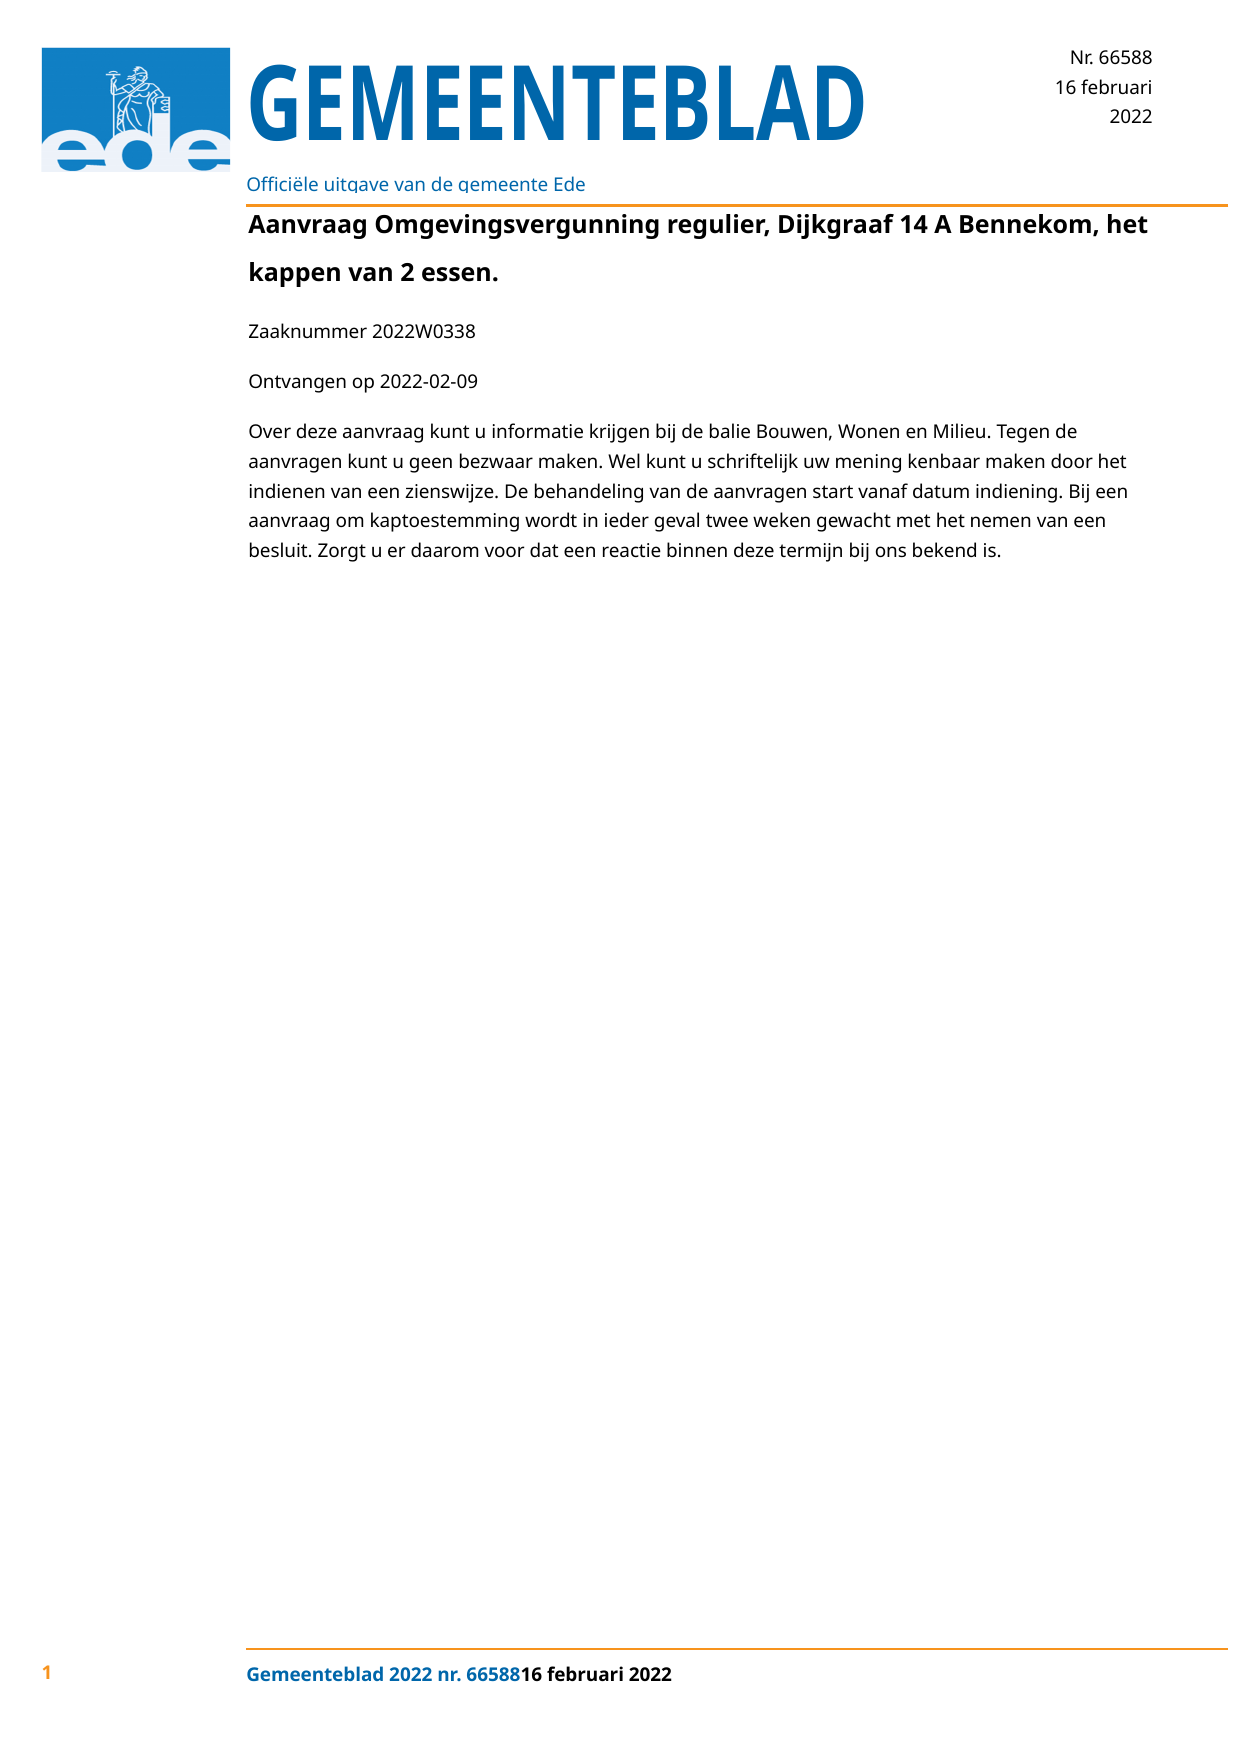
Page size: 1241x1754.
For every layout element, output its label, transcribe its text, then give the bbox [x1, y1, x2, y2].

text Over deze aanvraag kunt u informatie krijgen bij de balie Bouwen, Wonen en Milieu. Tegen de aanvragen kunt u geen bezwaar maken. Wel kunt u schriftelijk uw mening kenbaar maken door het indienen van een zienswijze. De behandeling van de aanvragen start vanaf datum indiening. Bij een aanvraag om kaptoestemming wordt in ieder geval twee weken gewacht met het nemen van een besluit. Zorgt u er daarom voor dat een reactie binnen deze termijn bij ons bekend is. [248, 419, 1152, 563]
picture [41, 47, 231, 172]
text Ontvangen op 2022-02-09 [248, 368, 1152, 394]
text Zaaknummer 2022W0338 [248, 318, 1152, 344]
text Aanvraag Omgevingsvergunning regulier, Dijkgraaf 14 A Bennekom, het kappen van 2 essen. [248, 207, 1152, 288]
